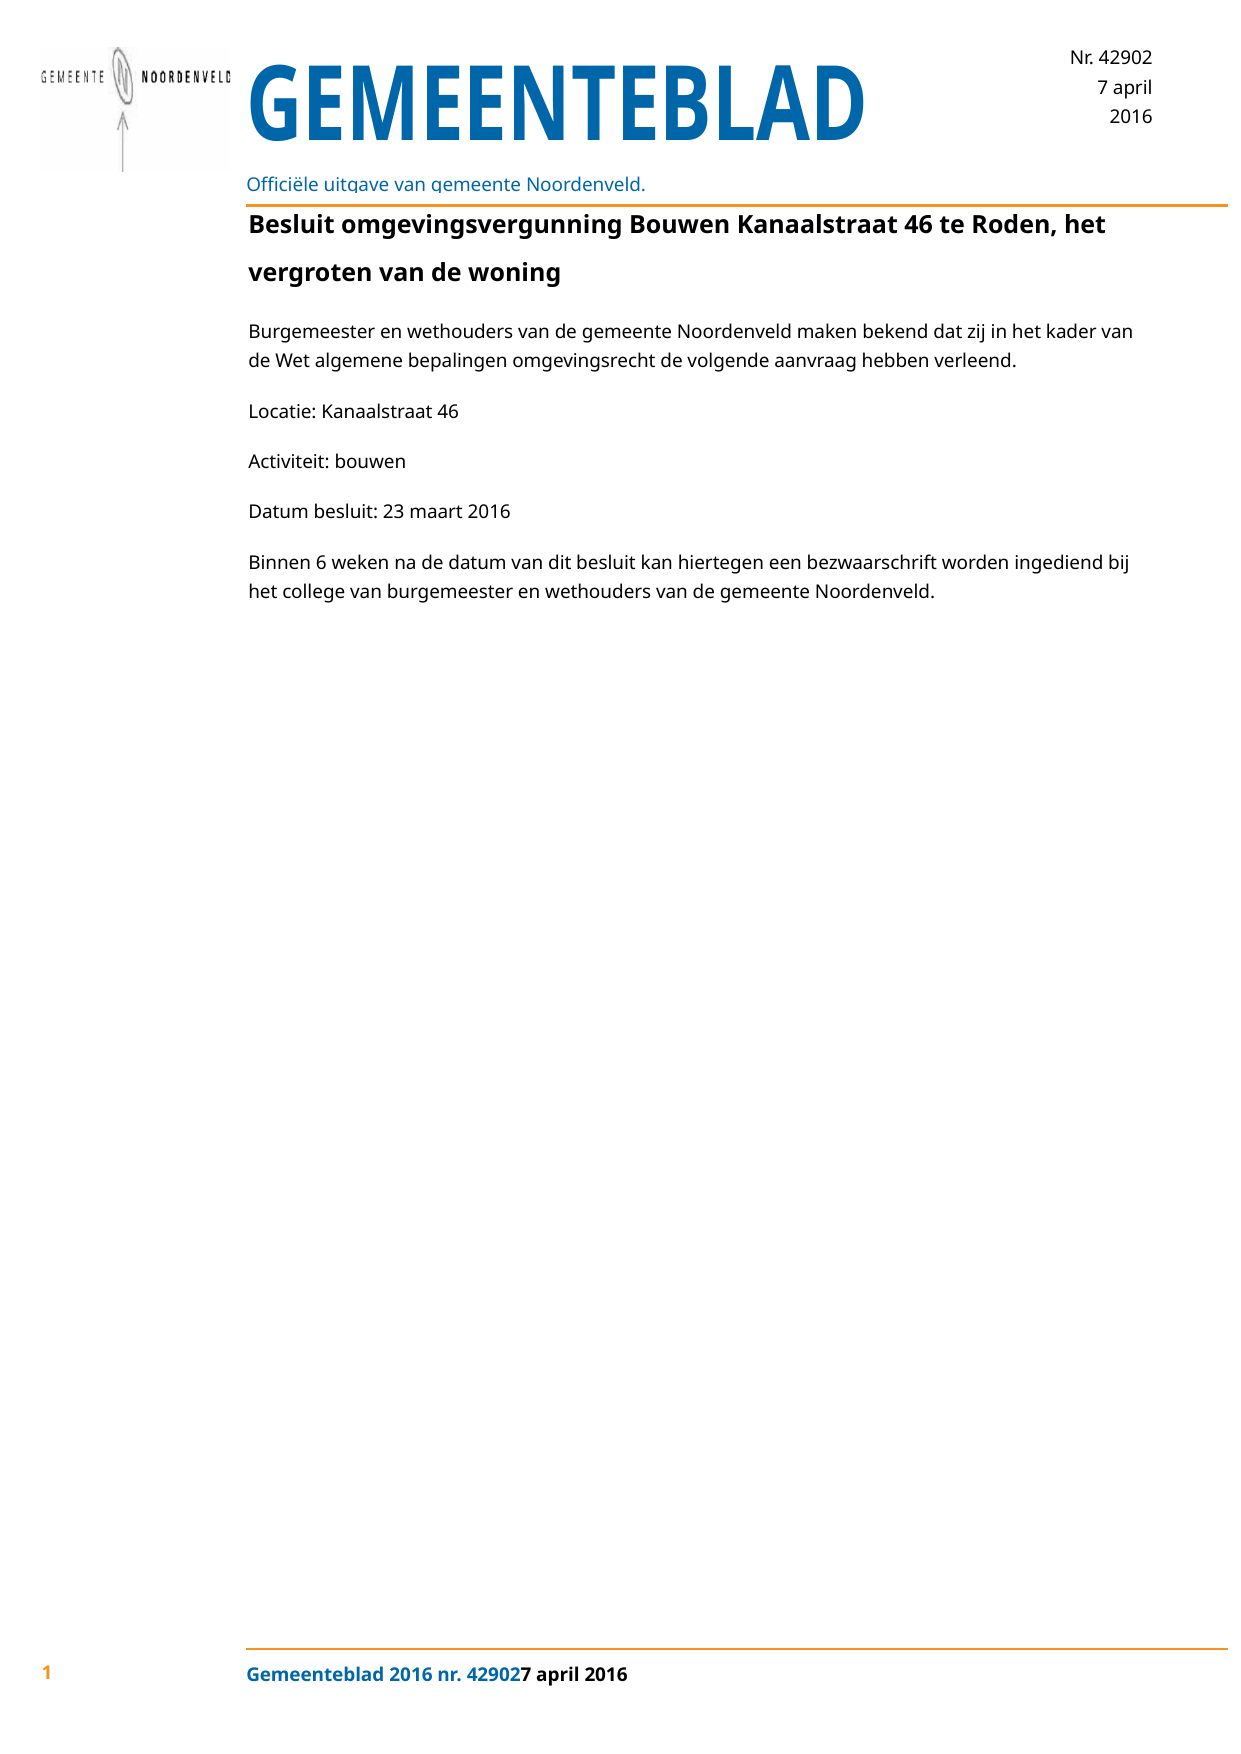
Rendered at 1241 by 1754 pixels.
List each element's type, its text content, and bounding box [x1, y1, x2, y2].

text Besluit omgevingsvergunning Bouwen Kanaalstraat 46 te Roden, het vergroten van de woning [248, 207, 1152, 288]
picture [41, 47, 231, 172]
text Activiteit: bouwen [248, 448, 1152, 474]
text Binnen 6 weken na de datum van dit besluit kan hiertegen een bezwaarschrift worden ingediend bij het college van burgemeester en wethouders van de gemeente Noordenveld. [248, 549, 1152, 604]
text Datum besluit: 23 maart 2016 [248, 499, 1152, 524]
text Burgemeester en wethouders van de gemeente Noordenveld maken bekend dat zij in het kader van de Wet algemene bepalingen omgevingsrecht de volgende aanvraag hebben verleend. [248, 318, 1152, 373]
text Locatie: Kanaalstraat 46 [248, 398, 1152, 424]
